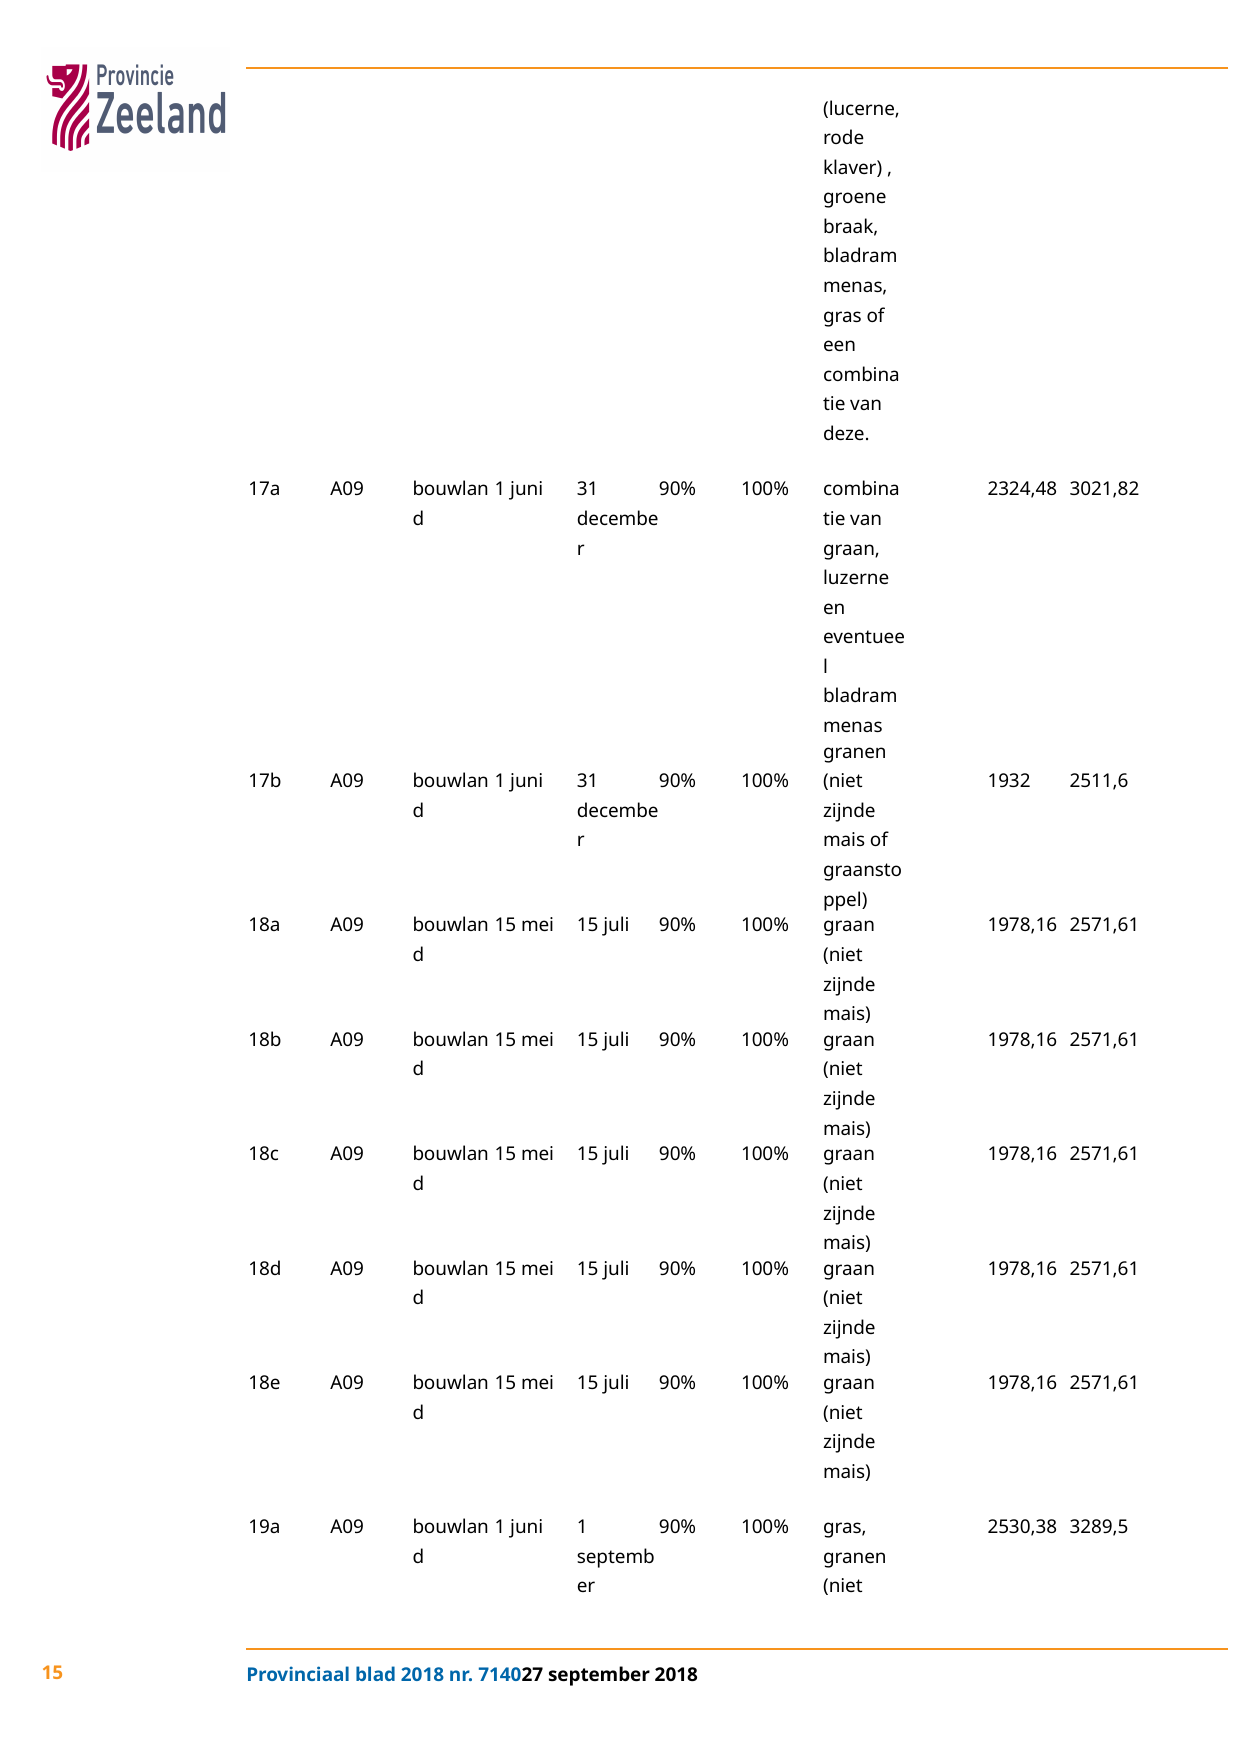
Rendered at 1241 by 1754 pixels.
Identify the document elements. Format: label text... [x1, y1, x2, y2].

table_cell [248, 95, 330, 446]
table_cell A09 [330, 1141, 412, 1255]
table_cell 2571,61 [1069, 1026, 1152, 1141]
table_cell 15 juli [577, 1255, 659, 1369]
table_cell [905, 738, 987, 912]
table_cell combinatie van graan, luzerne en eventueel bladrammenas [823, 446, 905, 738]
table_cell [905, 912, 987, 1026]
table_cell 17a [248, 446, 330, 738]
table_cell 15 mei [494, 1026, 577, 1141]
table_cell A09 [330, 1255, 412, 1369]
table_cell 1978,16 [987, 1141, 1069, 1255]
table_cell bouwland [412, 1370, 494, 1484]
picture [41, 47, 231, 172]
table_cell 2571,61 [1069, 1370, 1152, 1484]
table_cell granen (niet zijnde mais of graanstoppel) [823, 738, 905, 912]
table_cell 31 december [577, 738, 659, 912]
table_cell 17b [248, 738, 330, 912]
table_cell [905, 1484, 987, 1598]
table_cell 100% [741, 446, 823, 738]
table_cell 1 september [577, 1484, 659, 1598]
table_cell bouwland [412, 738, 494, 912]
table_cell 1932 [987, 738, 1069, 912]
table_cell [1069, 95, 1152, 446]
table_cell 1978,16 [987, 912, 1069, 1026]
table_cell [577, 95, 659, 446]
table_cell 3289,5 [1069, 1484, 1152, 1598]
table_cell 2571,61 [1069, 912, 1152, 1026]
table_cell 100% [741, 912, 823, 1026]
table_cell 90% [659, 1255, 741, 1369]
table_cell 2530,38 [987, 1484, 1069, 1598]
table_cell A09 [330, 1026, 412, 1141]
table_cell 100% [741, 1026, 823, 1141]
table_cell bouwland [412, 1484, 494, 1598]
table_cell 1978,16 [987, 1026, 1069, 1141]
table_cell 31 december [577, 446, 659, 738]
table_cell 90% [659, 738, 741, 912]
table_cell 15 juli [577, 1370, 659, 1484]
table_cell [905, 1370, 987, 1484]
table_cell 90% [659, 912, 741, 1026]
table_cell 100% [741, 1141, 823, 1255]
table_cell graan (niet zijnde mais) [823, 1255, 905, 1369]
table_cell graan (niet zijnde mais) [823, 912, 905, 1026]
table_cell A09 [330, 738, 412, 912]
table_cell [330, 95, 412, 446]
table_cell [412, 95, 494, 446]
table_cell 15 mei [494, 912, 577, 1026]
table_cell 18a [248, 912, 330, 1026]
table_cell [987, 95, 1069, 446]
table_cell A09 [330, 1370, 412, 1484]
table_cell 90% [659, 1484, 741, 1598]
table_cell [905, 446, 987, 738]
table_cell [905, 1255, 987, 1369]
table_cell [905, 1026, 987, 1141]
table_cell 90% [659, 1141, 741, 1255]
table_cell 18b [248, 1026, 330, 1141]
table_cell bouwland [412, 912, 494, 1026]
table_cell 15 juli [577, 1141, 659, 1255]
table_cell 2571,61 [1069, 1141, 1152, 1255]
table_cell 100% [741, 1255, 823, 1369]
table_cell 90% [659, 1026, 741, 1141]
table_cell 1 juni [494, 738, 577, 912]
table_cell 18c [248, 1141, 330, 1255]
table_cell bouwland [412, 1026, 494, 1141]
table_cell bouwland [412, 1255, 494, 1369]
table_cell 15 juli [577, 912, 659, 1026]
table_cell 2324,48 [987, 446, 1069, 738]
table_cell 100% [741, 1370, 823, 1484]
table_cell 15 mei [494, 1370, 577, 1484]
table_cell 15 juli [577, 1026, 659, 1141]
table_cell bouwland [412, 446, 494, 738]
table_cell 2571,61 [1069, 1255, 1152, 1369]
table_cell 100% [741, 738, 823, 912]
table_cell gras, granen (niet [823, 1484, 905, 1598]
table_cell A09 [330, 1484, 412, 1598]
table_cell 1 juni [494, 1484, 577, 1598]
table_cell graan (niet zijnde mais) [823, 1026, 905, 1141]
table_cell 1 juni [494, 446, 577, 738]
table_cell A09 [330, 446, 412, 738]
table_cell A09 [330, 912, 412, 1026]
table_cell 15 mei [494, 1141, 577, 1255]
table_cell [905, 1141, 987, 1255]
table_cell 100% [741, 1484, 823, 1598]
table_cell 1978,16 [987, 1255, 1069, 1369]
table_cell [494, 95, 577, 446]
table_cell 90% [659, 446, 741, 738]
table_cell bouwland [412, 1141, 494, 1255]
table_cell graan (niet zijnde mais) [823, 1141, 905, 1255]
table_cell 15 mei [494, 1255, 577, 1369]
table_cell [905, 95, 987, 446]
table_cell graan (niet zijnde mais) [823, 1370, 905, 1484]
table_cell [741, 95, 823, 446]
table_cell 18d [248, 1255, 330, 1369]
table_cell (lucerne, rode klaver) , groene braak, bladrammenas, gras of een combinatie van deze. [823, 95, 905, 446]
table_cell 3021,82 [1069, 446, 1152, 738]
table_cell 19a [248, 1484, 330, 1598]
table_cell [659, 95, 741, 446]
table_cell 1978,16 [987, 1370, 1069, 1484]
table_cell 90% [659, 1370, 741, 1484]
table_cell 18e [248, 1370, 330, 1484]
table_cell 2511,6 [1069, 738, 1152, 912]
